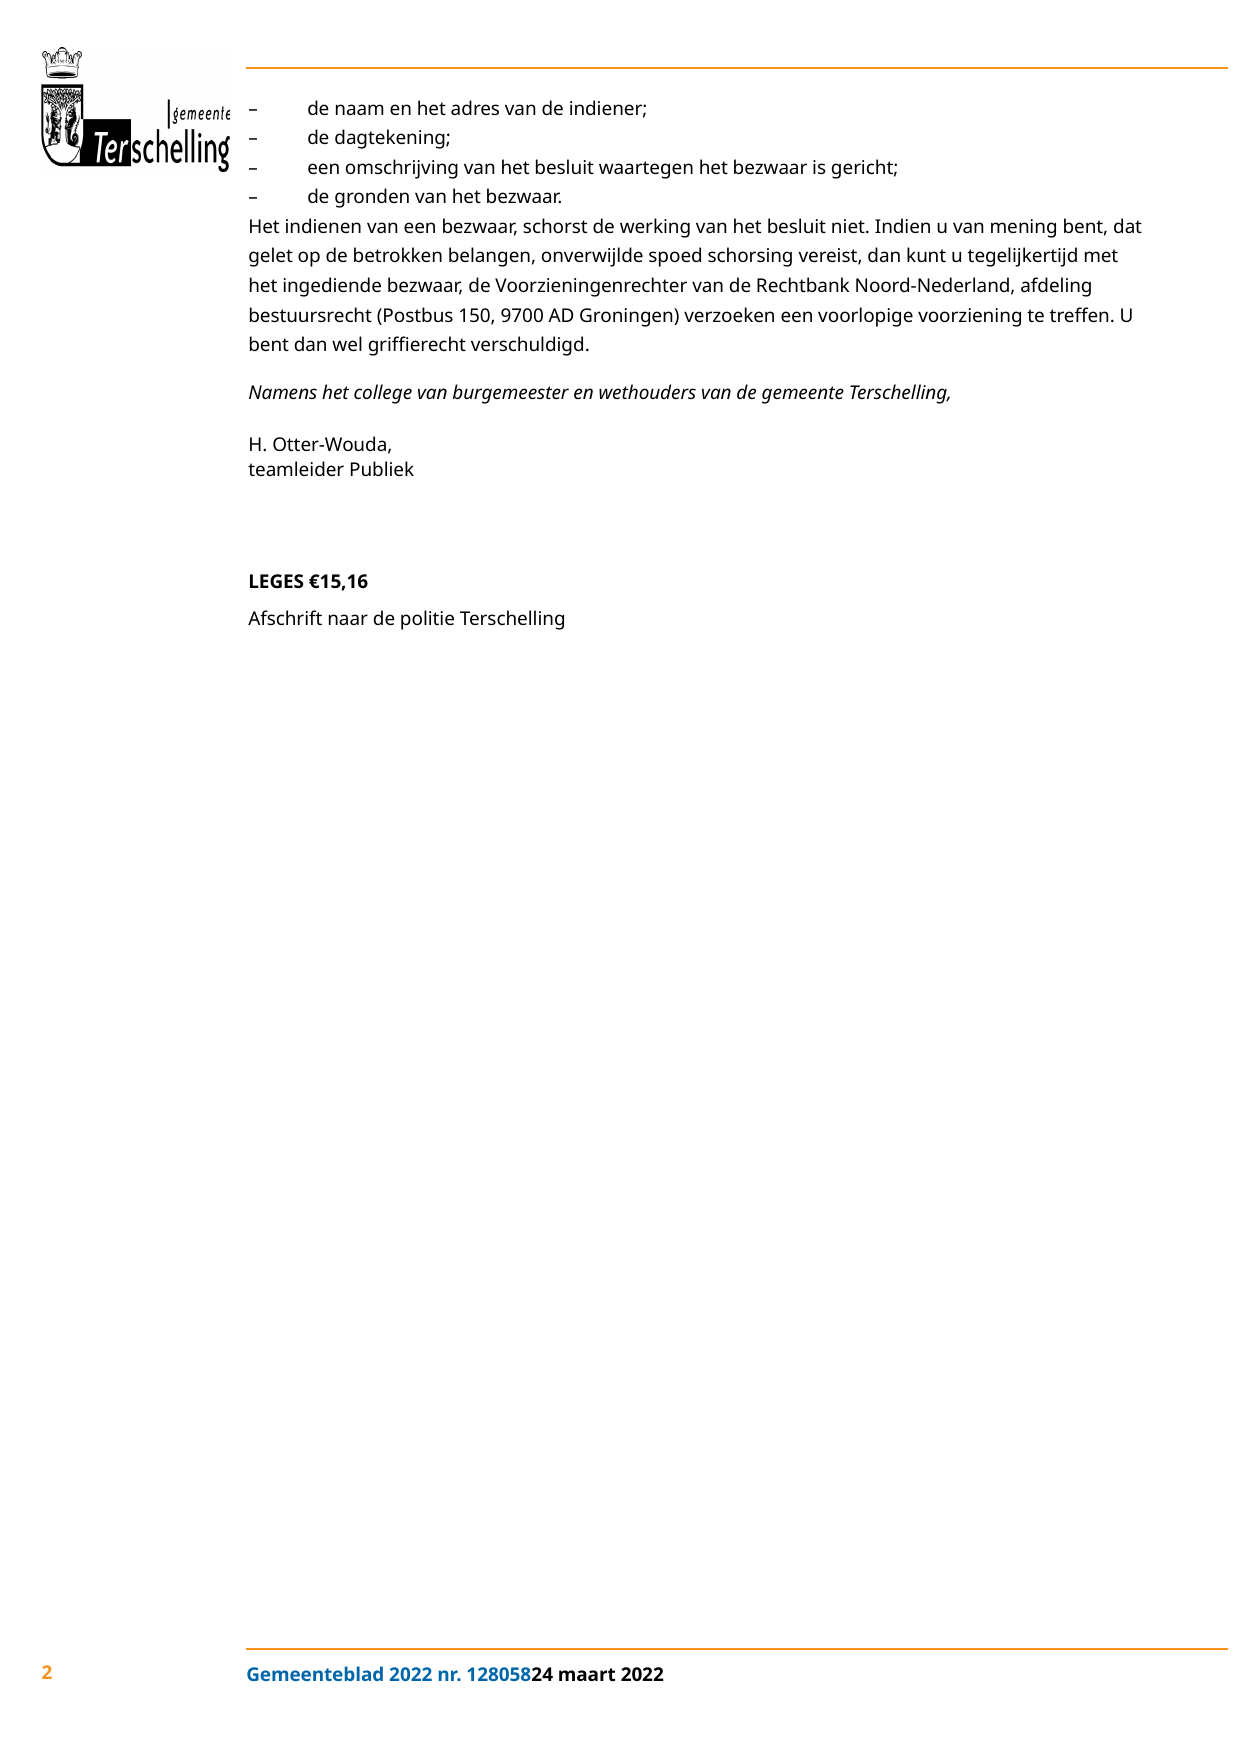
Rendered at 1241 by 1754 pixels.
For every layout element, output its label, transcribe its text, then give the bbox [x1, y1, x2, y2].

text LEGES €15,16 [248, 573, 1152, 592]
list een omschrijving van het besluit waartegen het bezwaar is gericht; [248, 154, 1152, 180]
list de naam en het adres van de indiener; [248, 95, 1152, 121]
list de dagtekening; [248, 124, 1152, 150]
text Het indienen van een bezwaar, schorst de werking van het besluit niet. Indien u van mening bent, dat gelet op de betrokken belangen, onverwijlde spoed schorsing vereist, dan kunt u tegelijkertijd met het ingediende bezwaar, de Voorzieningenrechter van de Rechtbank Noord-Nederland, afdeling bestuursrecht (Postbus 150, 9700 AD Groningen) verzoeken een voorlopige voorziening te treffen. U bent dan wel griffierecht verschuldigd. [248, 213, 1152, 357]
picture [41, 47, 231, 172]
text Afschrift naar de politie Terschelling [248, 610, 1152, 629]
text Namens het college van burgemeester en wethouders van de gemeente Terschelling, [248, 379, 1152, 405]
text teamleider Publiek [248, 456, 1152, 482]
text H. Otter-Wouda, [248, 431, 1152, 456]
list de gronden van het bezwaar. [248, 183, 1152, 209]
